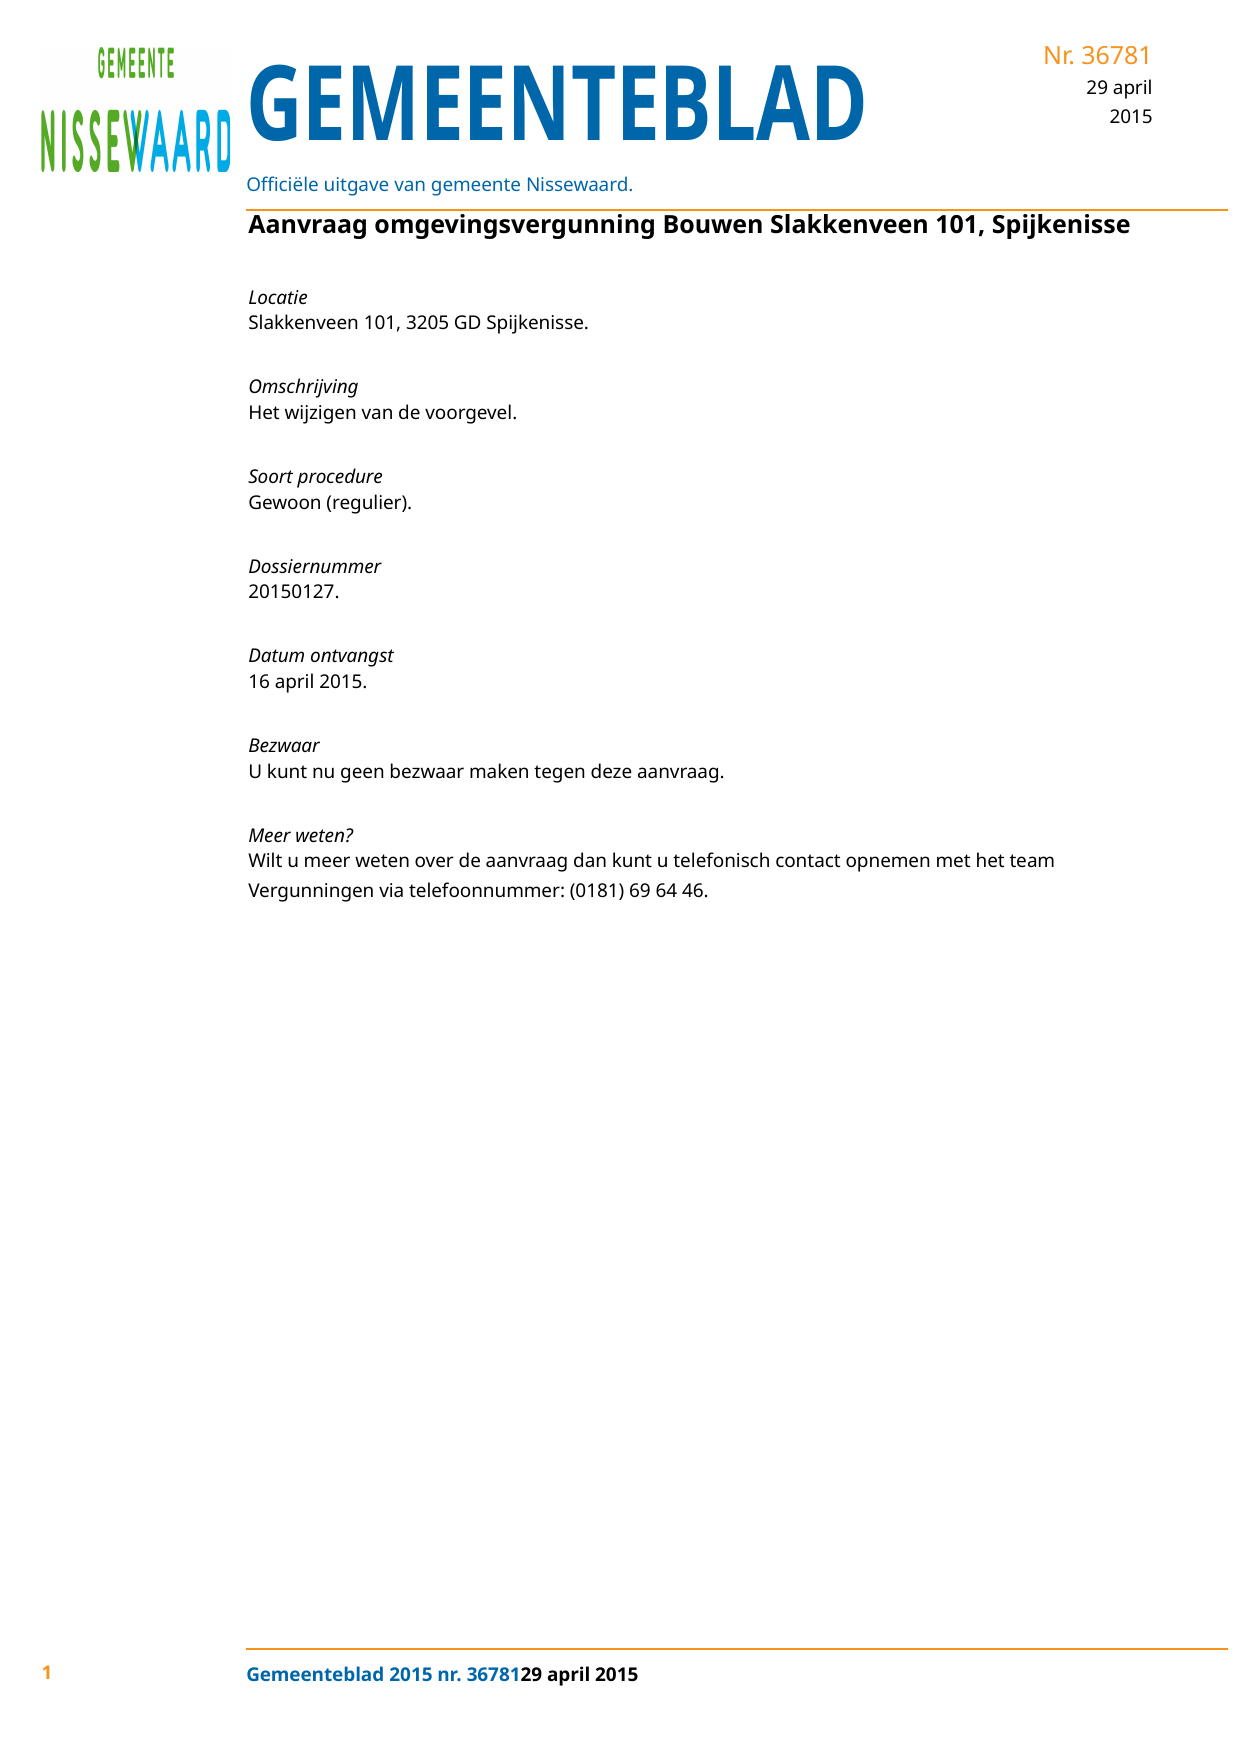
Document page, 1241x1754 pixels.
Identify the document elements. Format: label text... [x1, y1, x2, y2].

text Wilt u meer weten over de aanvraag dan kunt u telefonisch contact opnemen met het team Vergunningen via telefoonnummer: (0181) 69 64 46. [248, 848, 1152, 903]
picture [154, 157, 165, 172]
picture [41, 47, 231, 172]
text Meer weten? [248, 822, 1152, 848]
text Het wijzigen van de voorgevel. [248, 399, 1152, 425]
picture [176, 157, 187, 172]
picture [222, 122, 227, 160]
text Soort procedure [248, 463, 1152, 489]
text Datum ontvangst [248, 643, 1152, 668]
text Bezwaar [248, 732, 1152, 758]
text Omschrijving [248, 373, 1152, 399]
text 20150127. [248, 579, 1152, 604]
text Slakkenveen 101, 3205 GD Spijkenisse. [248, 309, 1152, 335]
text Gewoon (regulier). [248, 489, 1152, 515]
text U kunt nu geen bezwaar maken tegen deze aanvraag. [248, 758, 1152, 784]
text Dossiernummer [248, 553, 1152, 579]
text Aanvraag omgevingsvergunning Bouwen Slakkenveen 101, Spijkenisse [248, 211, 1152, 241]
text 16 april 2015. [248, 668, 1152, 694]
picture [201, 122, 206, 138]
picture [200, 151, 206, 172]
text Locatie [248, 284, 1152, 309]
